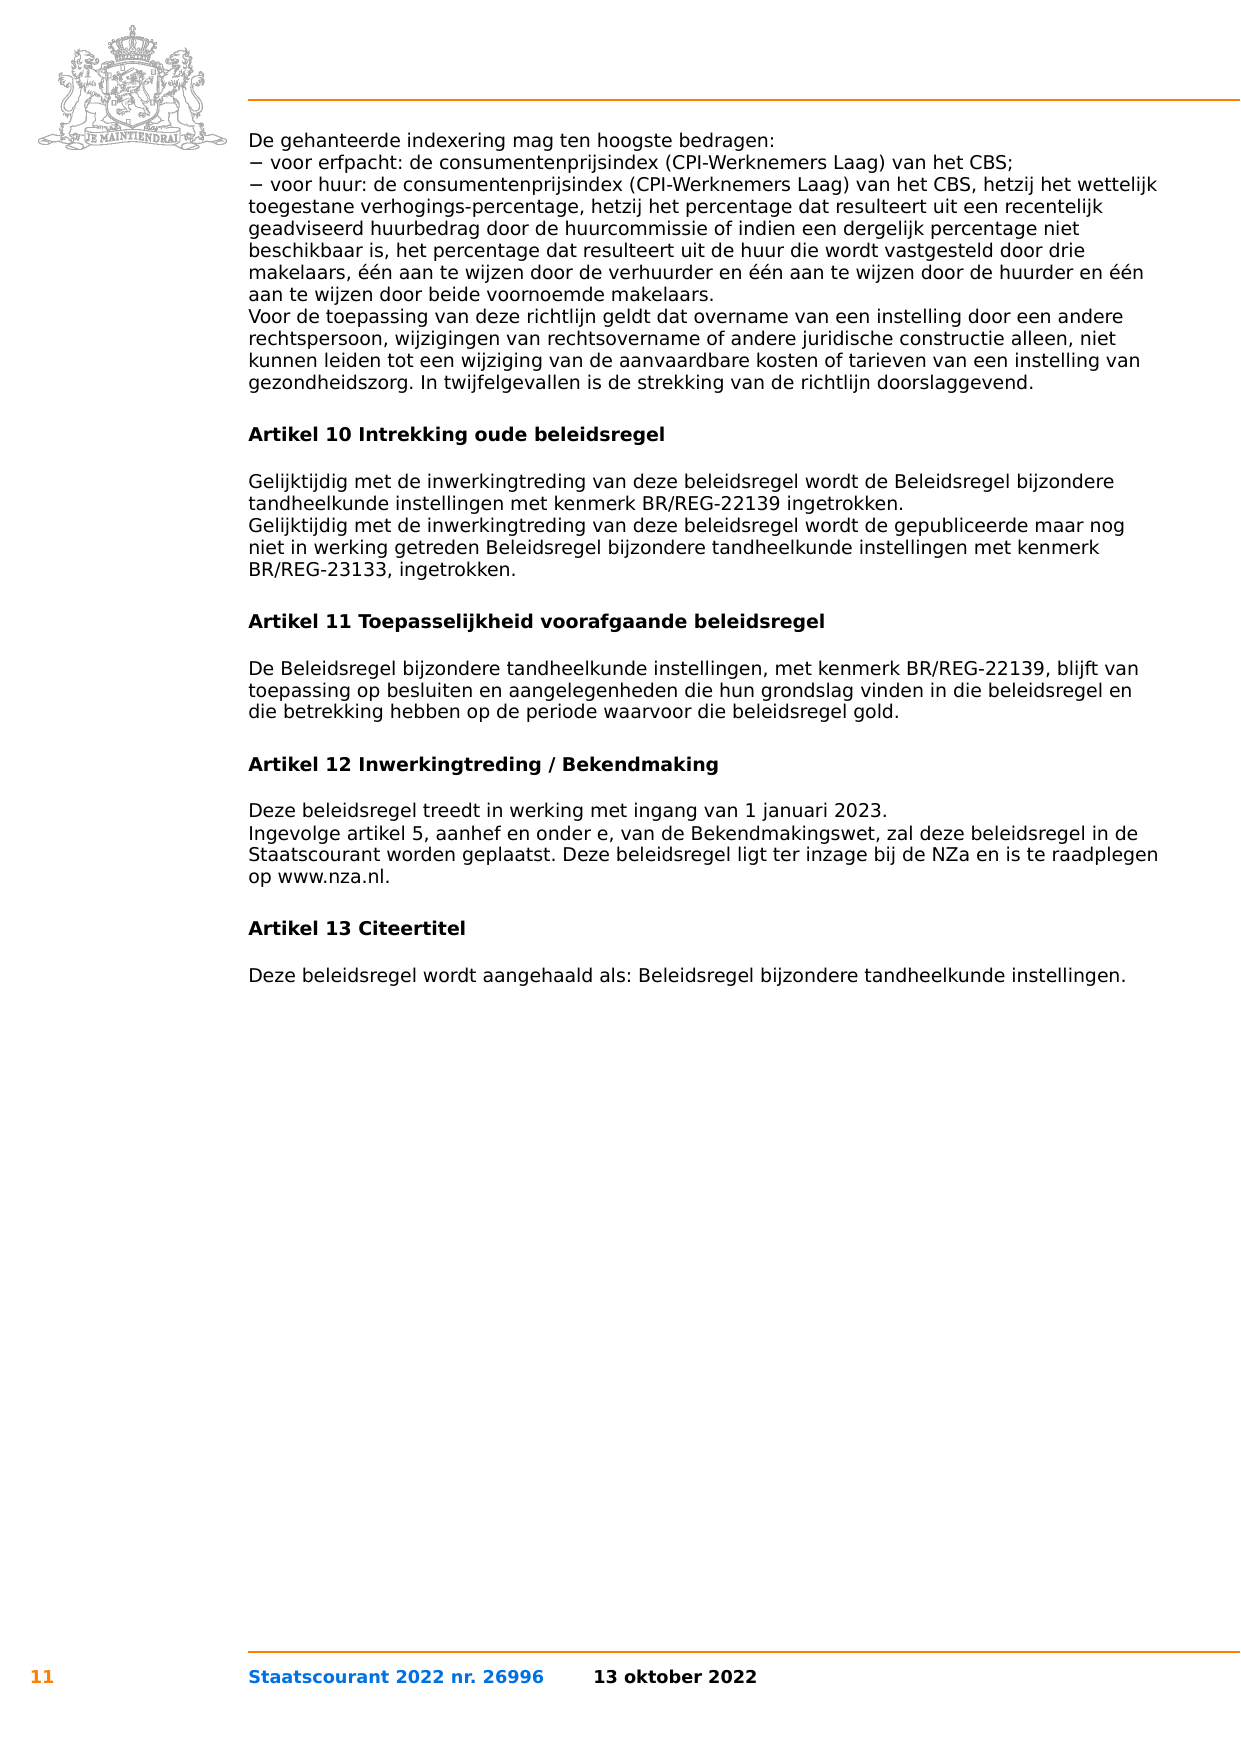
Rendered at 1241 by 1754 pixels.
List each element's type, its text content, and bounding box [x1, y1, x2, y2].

text De gehanteerde indexering mag ten hoogste bedragen: [248, 130, 1163, 152]
subtitle Artikel 11 Toepasselijkheid voorafgaande beleidsregel [248, 611, 1163, 632]
text Gelijktijdig met de inwerkingtreding van deze beleidsregel wordt de Beleidsregel bijzondere tandheelkunde instellingen met kenmerk BR/REG-22139 ingetrokken. [248, 471, 1163, 514]
picture [38, 25, 227, 150]
text − voor erfpacht: de consumentenprijsindex (CPI-Werknemers Laag) van het CBS; [248, 152, 1163, 174]
text De Beleidsregel bijzondere tandheelkunde instellingen, met kenmerk BR/REG-22139, blijft van toepassing op besluiten en aangelegenheden die hun grondslag vinden in die beleidsregel en die betrekking hebben op de periode waarvoor die beleidsregel gold. [248, 657, 1163, 723]
subtitle Artikel 12 Inwerkingtreding / Bekendmaking [248, 753, 1163, 775]
text Gelijktijdig met de inwerkingtreding van deze beleidsregel wordt de gepubliceerde maar nog niet in werking getreden Beleidsregel bijzondere tandheelkunde instellingen met kenmerk BR/REG-23133, ingetrokken. [248, 514, 1163, 581]
text Ingevolge artikel 5, aanhef en onder e, van de Bekendmakingswet, zal deze beleidsregel in de Staatscourant worden geplaatst. Deze beleidsregel ligt ter inzage bij de NZa en is te raadplegen op www.nza.nl. [248, 822, 1163, 888]
text Deze beleidsregel wordt aangehaald als: Beleidsregel bijzondere tandheelkunde instellingen. [248, 965, 1163, 987]
subtitle Artikel 10 Intrekking oude beleidsregel [248, 424, 1163, 446]
subtitle Artikel 13 Citeertitel [248, 918, 1163, 940]
text Deze beleidsregel treedt in werking met ingang van 1 januari 2023. [248, 800, 1163, 822]
text Voor de toepassing van deze richtlijn geldt dat overname van een instelling door een andere rechtspersoon, wijzigingen van rechtsovername of andere juridische constructie alleen, niet kunnen leiden tot een wijziging van de aanvaardbare kosten of tarieven van een instelling van gezondheidszorg. In twijfelgevallen is de strekking van de richtlijn doorslaggevend. [248, 306, 1163, 394]
text − voor huur: de consumentenprijsindex (CPI-Werknemers Laag) van het CBS, hetzij het wettelijk toegestane verhogings-percentage, hetzij het percentage dat resulteert uit een recentelijk geadviseerd huurbedrag door de huurcommissie of indien een dergelijk percentage niet beschikbaar is, het percentage dat resulteert uit de huur die wordt vastgesteld door drie makelaars, één aan te wijzen door de verhuurder en één aan te wijzen door de huurder en één aan te wijzen door beide voornoemde makelaars. [248, 174, 1163, 306]
